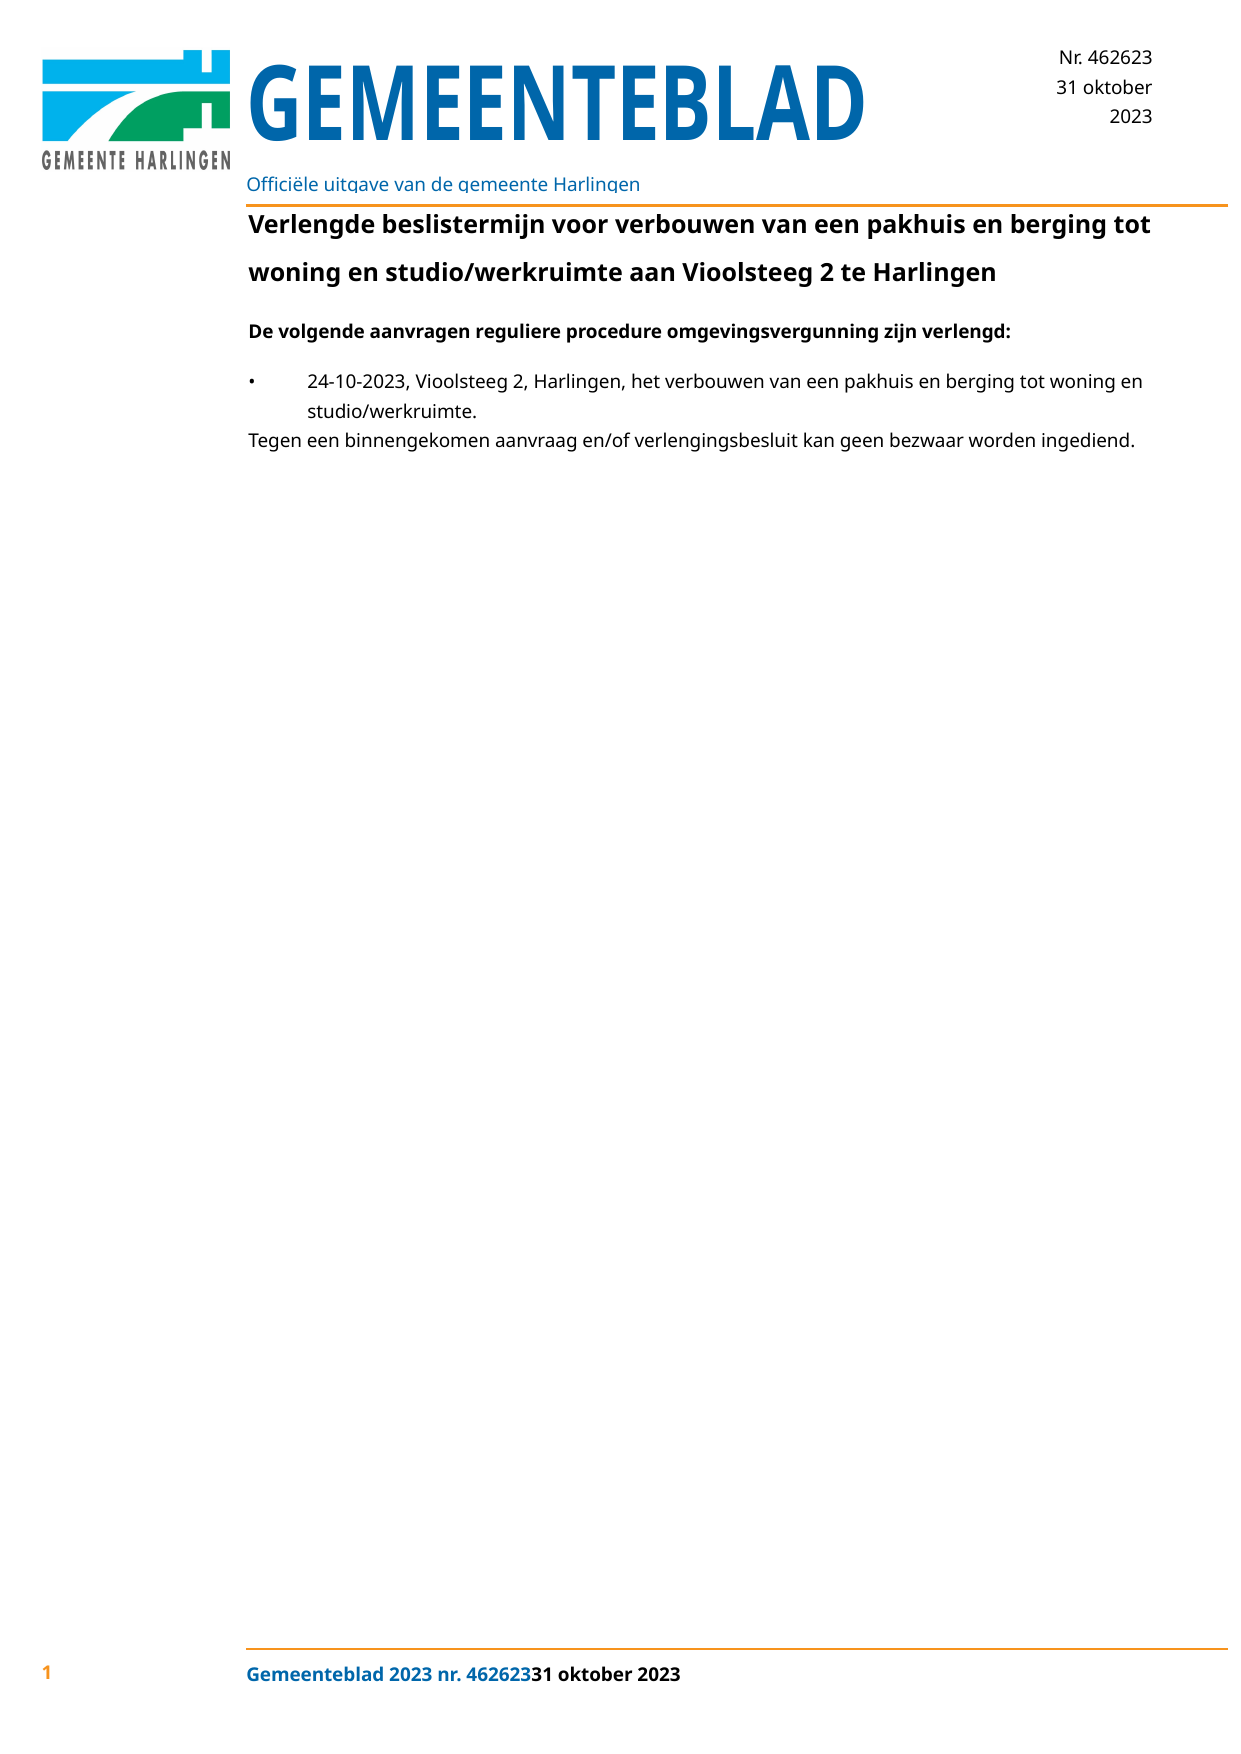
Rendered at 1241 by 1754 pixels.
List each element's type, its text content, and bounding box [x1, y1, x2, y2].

text Tegen een binnengekomen aanvraag en/of verlengingsbesluit kan geen bezwaar worden ingediend. [248, 427, 1152, 453]
list 24-10-2023, Vioolsteeg 2, Harlingen, het verbouwen van een pakhuis en berging tot woning en studio/werkruimte. [248, 368, 1152, 424]
text Verlengde beslistermijn voor verbouwen van een pakhuis en berging tot woning en studio/werkruimte aan Vioolsteeg 2 te Harlingen [248, 207, 1152, 288]
text De volgende aanvragen reguliere procedure omgevingsvergunning zijn verlengd: [248, 318, 1152, 344]
picture [41, 47, 231, 172]
